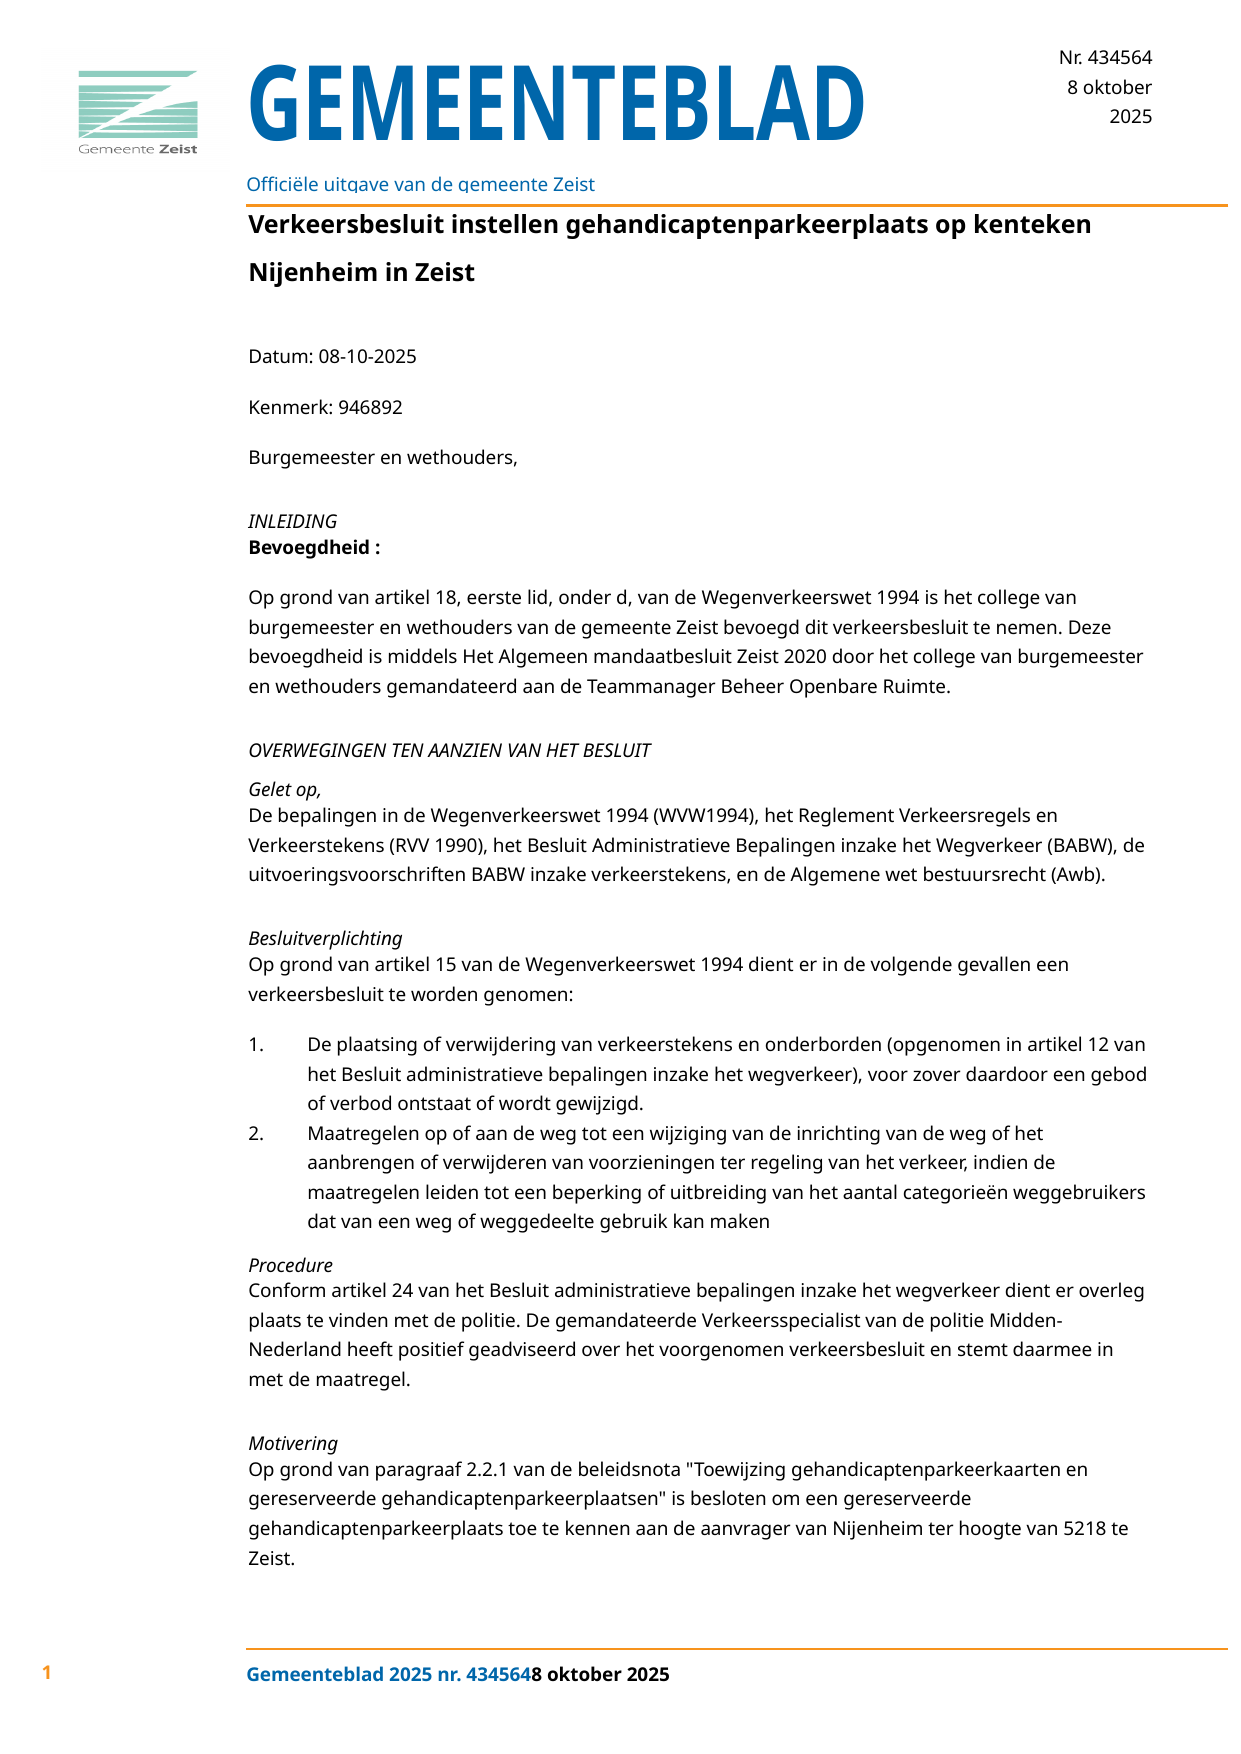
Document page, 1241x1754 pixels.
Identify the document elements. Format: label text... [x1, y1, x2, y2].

text Datum: 08-10-2025 [248, 344, 1152, 369]
text Op grond van paragraaf 2.2.1 van de beleidsnota "Toewijzing gehandicaptenparkeerkaarten en gereserveerde gehandicaptenparkeerplaatsen" is besloten om een gereserveerde gehandicaptenparkeerplaats toe te kennen aan de aanvrager van Nijenheim ter hoogte van 5218 te Zeist. [248, 1456, 1152, 1570]
text Kenmerk: 946892 [248, 394, 1152, 420]
text Bevoegdheid : [248, 534, 1152, 560]
text Motivering [248, 1430, 1152, 1456]
text Conform artikel 24 van het Besluit administratieve bepalingen inzake het wegverkeer dient er overleg plaats te vinden met de politie. De gemandateerde Verkeersspecialist van de politie Midden-Nederland heeft positief geadviseerd over het voorgenomen verkeersbesluit en stemt daarmee in met de maatregel. [248, 1277, 1152, 1392]
text Burgemeester en wethouders, [248, 444, 1152, 470]
list Maatregelen op of aan de weg tot een wijziging van de inrichting van de weg of het aanbrengen of verwijderen van voorzieningen ter regeling van het verkeer, indien de maatregelen leiden tot een beperking of uitbreiding van het aantal categorieën weggebruikers dat van een weg of weggedeelte gebruik kan maken [248, 1120, 1152, 1234]
text Gelet op, [248, 777, 1152, 802]
text OVERWEGINGEN TEN AANZIEN VAN HET BESLUIT [248, 737, 1152, 763]
text INLEIDING [248, 508, 1152, 534]
text Verkeersbesluit instellen gehandicaptenparkeerplaats op kenteken Nijenheim in Zeist [248, 207, 1152, 288]
list De plaatsing of verwijdering van verkeerstekens en onderborden (opgenomen in artikel 12 van het Besluit administratieve bepalingen inzake het wegverkeer), voor zover daardoor een gebod of verbod ontstaat of wordt gewijzigd. [248, 1031, 1152, 1116]
text Op grond van artikel 18, eerste lid, onder d, van de Wegenverkeerswet 1994 is het college van burgemeester en wethouders van de gemeente Zeist bevoegd dit verkeersbesluit te nemen. Deze bevoegdheid is middels Het Algemeen mandaatbesluit Zeist 2020 door het college van burgemeester en wethouders gemandateerd aan de Teammanager Beheer Openbare Ruimte. [248, 584, 1152, 699]
text Op grond van artikel 15 van de Wegenverkeerswet 1994 dient er in de volgende gevallen een verkeersbesluit te worden genomen: [248, 951, 1152, 1006]
text Besluitverplichting [248, 925, 1152, 951]
text Procedure [248, 1252, 1152, 1277]
text De bepalingen in de Wegenverkeerswet 1994 (WVW1994), het Reglement Verkeersregels en Verkeerstekens (RVV 1990), het Besluit Administratieve Bepalingen inzake het Wegverkeer (BABW), de uitvoeringsvoorschriften BABW inzake verkeerstekens, en de Algemene wet bestuursrecht (Awb). [248, 802, 1152, 887]
picture [41, 47, 231, 172]
